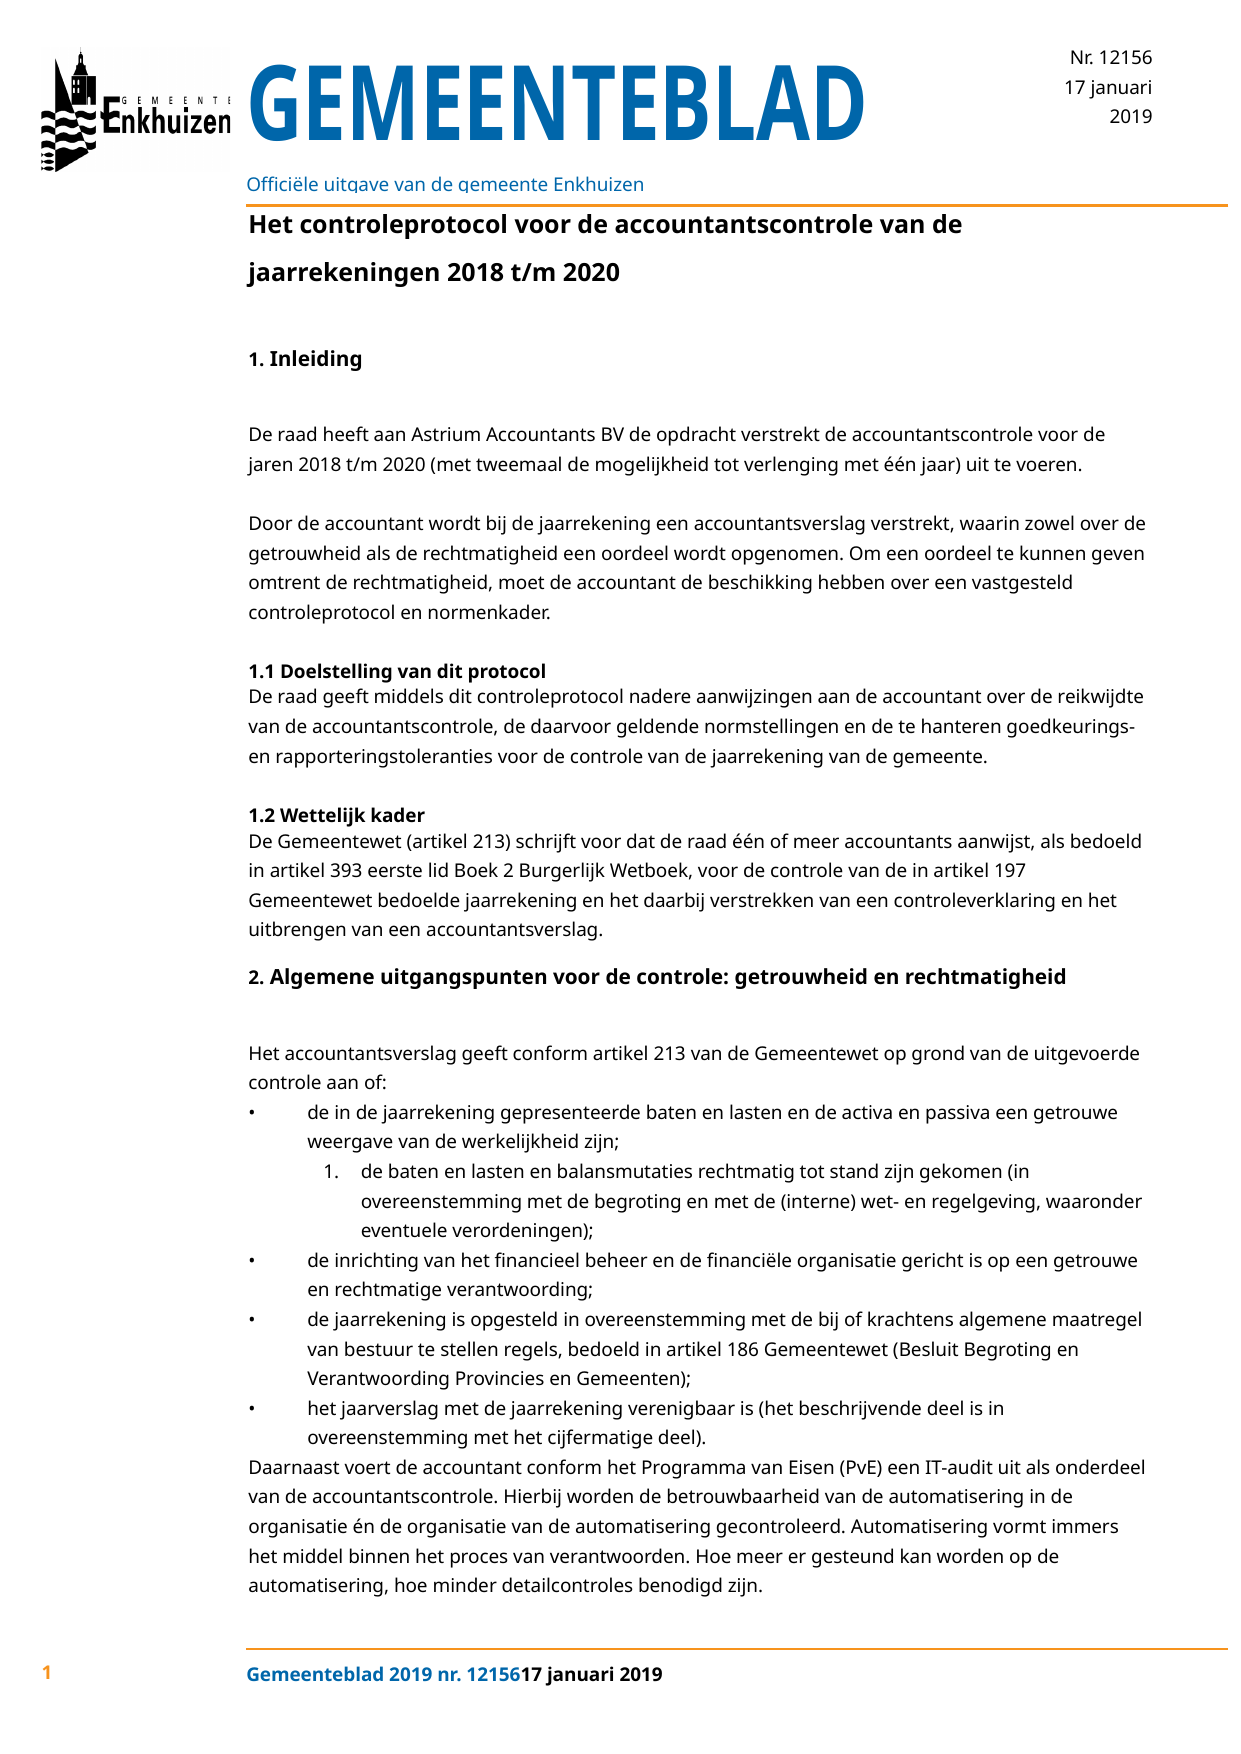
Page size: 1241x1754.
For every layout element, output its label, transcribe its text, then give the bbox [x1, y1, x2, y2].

list de inrichting van het financieel beheer en de financiële organisatie gericht is op een getrouwe en rechtmatige verantwoording; [248, 1247, 1152, 1302]
text De raad heeft aan Astrium Accountants BV de opdracht verstrekt de accountantscontrole voor de jaren 2018 t/m 2020 (met tweemaal de mogelijkheid tot verlenging met één jaar) uit te voeren. [248, 421, 1152, 477]
text 1.2 Wettelijk kader [248, 802, 1152, 828]
text Daarnaast voert de accountant conform het Programma van Eisen (PvE) een IT-audit uit als onderdeel van de accountantscontrole. Hierbij worden de betrouwbaarheid van de automatisering in de organisatie én de organisatie van de automatisering gecontroleerd. Automatisering vormt immers het middel binnen het proces van verantwoorden. Hoe meer er gesteund kan worden op de automatisering, hoe minder detailcontroles benodigd zijn. [248, 1454, 1152, 1598]
list het jaarverslag met de jaarrekening verenigbaar is (het beschrijvende deel is in overeenstemming met het cijfermatige deel). [248, 1395, 1152, 1450]
text Het controleprotocol voor de accountantscontrole van de jaarrekeningen 2018 t/m 2020 [248, 207, 1152, 288]
text Door de accountant wordt bij de jaarrekening een accountantsverslag verstrekt, waarin zowel over de getrouwheid als de rechtmatigheid een oordeel wordt opgenomen. Om een oordeel te kunnen geven omtrent de rechtmatigheid, moet de accountant de beschikking hebben over een vastgesteld controleprotocol en normenkader. [248, 510, 1152, 624]
text De raad geeft middels dit controleprotocol nadere aanwijzingen aan de accountant over de reikwijdte van de accountantscontrole, de daarvoor geldende normstellingen en de te hanteren goedkeurings- en rapporteringstoleranties voor de controle van de jaarrekening van de gemeente. [248, 684, 1152, 769]
text 1.1 Doelstelling van dit protocol [248, 658, 1152, 684]
text Het accountantsverslag geeft conform artikel 213 van de Gemeentewet op grond van de uitgevoerde controle aan of: [248, 1040, 1152, 1095]
text De Gemeentewet (artikel 213) schrijft voor dat de raad één of meer accountants aanwijst, als bedoeld in artikel 393 eerste lid Boek 2 Burgerlijk Wetboek, voor de controle van de in artikel 197 Gemeentewet bedoelde jaarrekening en het daarbij verstrekken van een controleverklaring en het uitbrengen van een accountantsverslag. [248, 828, 1152, 942]
list de jaarrekening is opgesteld in overeenstemming met de bij of krachtens algemene maatregel van bestuur te stellen regels, bedoeld in artikel 186 Gemeentewet (Besluit Begroting en Verantwoording Provincies en Gemeenten); [248, 1306, 1152, 1391]
text 1. Inleiding [248, 344, 1152, 372]
list de in de jaarrekening gepresenteerde baten en lasten en de activa en passiva een getrouwe weergave van de werkelijkheid zijn; [248, 1099, 1152, 1154]
text 2. Algemene uitgangspunten voor de controle: getrouwheid en rechtmatigheid [248, 962, 1152, 991]
picture [41, 47, 231, 172]
list de baten en lasten en balansmutaties rechtmatig tot stand zijn gekomen (in overeenstemming met de begroting en met de (interne) wet- en regelgeving, waaronder eventuele verordeningen); [323, 1158, 1152, 1243]
